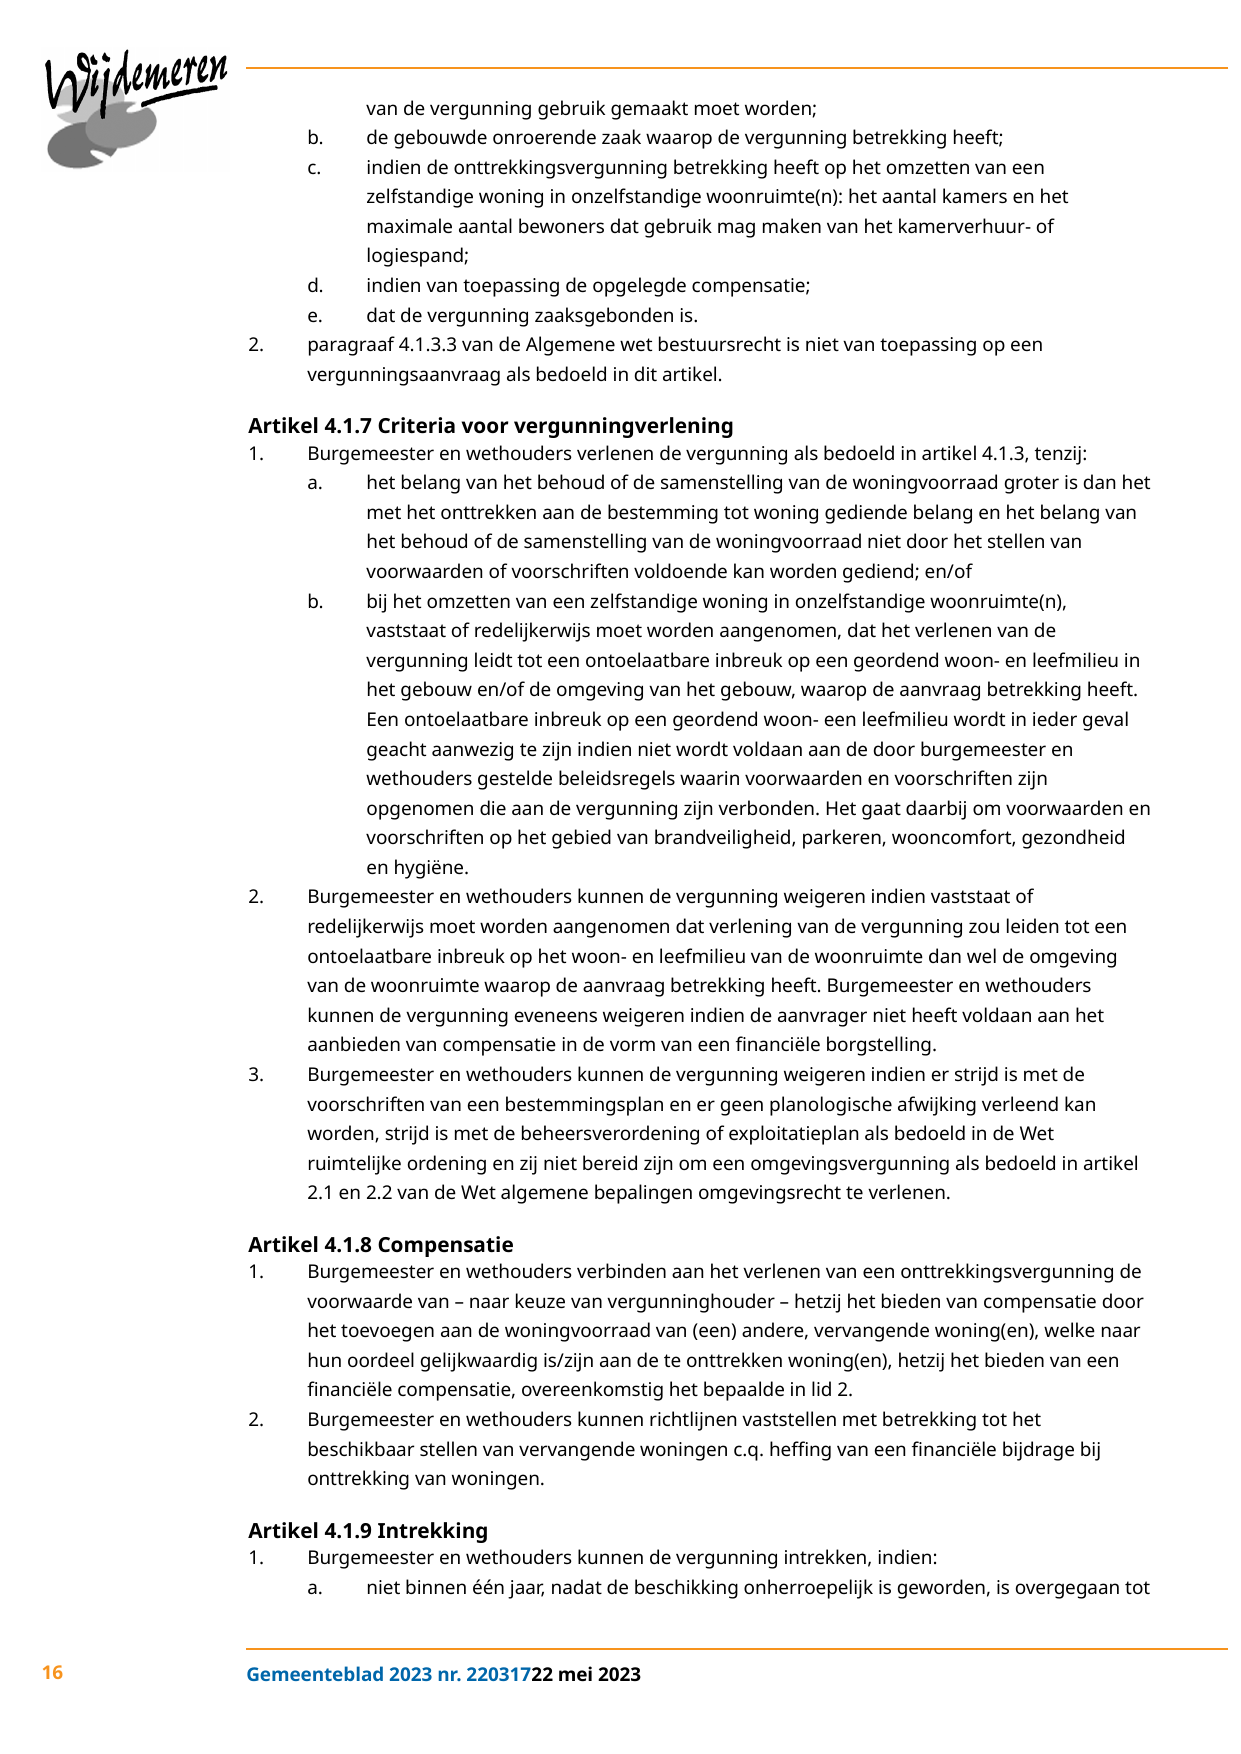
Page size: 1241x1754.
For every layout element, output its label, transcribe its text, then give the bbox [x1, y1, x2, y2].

list Burgemeester en wethouders kunnen richtlijnen vaststellen met betrekking tot het beschikbaar stellen van vervangende woningen c.q. heffing van een financiële bijdrage bij onttrekking van woningen. [248, 1406, 1152, 1491]
list indien van toepassing de opgelegde compensatie; [307, 272, 1152, 298]
list Burgemeester en wethouders verlenen de vergunning als bedoeld in artikel 4.1.3, tenzij: [248, 440, 1152, 466]
list van de vergunning gebruik gemaakt moet worden; [307, 95, 1152, 121]
list niet binnen één jaar, nadat de beschikking onherroepelijk is geworden, is overgegaan tot [307, 1574, 1152, 1599]
text Artikel 4.1.8 Compensatie [248, 1230, 1152, 1258]
list bij het omzetten van een zelfstandige woning in onzelfstandige woonruimte(n), vaststaat of redelijkerwijs moet worden aangenomen, dat het verlenen van de vergunning leidt tot een ontoelaatbare inbreuk op een geordend woon- en leefmilieu in het gebouw en/of de omgeving van het gebouw, waarop de aanvraag betrekking heeft. Een ontoelaatbare inbreuk op een geordend woon- een leefmilieu wordt in ieder geval geacht aanwezig te zijn indien niet wordt voldaan aan de door burgemeester en wethouders gestelde beleidsregels waarin voorwaarden en voorschriften zijn opgenomen die aan de vergunning zijn verbonden. Het gaat daarbij om voorwaarden en voorschriften op het gebied van brandveiligheid, parkeren, wooncomfort, gezondheid en hygiëne. [307, 588, 1152, 880]
list dat de vergunning zaaksgebonden is. [307, 302, 1152, 328]
picture [41, 47, 231, 172]
list Burgemeester en wethouders kunnen de vergunning weigeren indien er strijd is met de voorschriften van een bestemmingsplan en er geen planologische afwijking verleend kan worden, strijd is met de beheersverordening of exploitatieplan als bedoeld in de Wet ruimtelijke ordening en zij niet bereid zijn om een omgevingsvergunning als bedoeld in artikel 2.1 en 2.2 van de Wet algemene bepalingen omgevingsrecht te verlenen. [248, 1061, 1152, 1205]
list Burgemeester en wethouders verbinden aan het verlenen van een onttrekkingsvergunning de voorwaarde van – naar keuze van vergunninghouder – hetzij het bieden van compensatie door het toevoegen aan de woningvoorraad van (een) andere, vervangende woning(en), welke naar hun oordeel gelijkwaardig is/zijn aan de te onttrekken woning(en), hetzij het bieden van een financiële compensatie, overeenkomstig het bepaalde in lid 2. [248, 1258, 1152, 1402]
list Burgemeester en wethouders kunnen de vergunning weigeren indien vaststaat of redelijkerwijs moet worden aangenomen dat verlening van de vergunning zou leiden tot een ontoelaatbare inbreuk op het woon- en leefmilieu van de woonruimte dan wel de omgeving van de woonruimte waarop de aanvraag betrekking heeft. Burgemeester en wethouders kunnen de vergunning eveneens weigeren indien de aanvrager niet heeft voldaan aan het aanbieden van compensatie in de vorm van een financiële borgstelling. [248, 884, 1152, 1057]
list Burgemeester en wethouders kunnen de vergunning intrekken, indien: [248, 1544, 1152, 1570]
list het belang van het behoud of de samenstelling van de woningvoorraad groter is dan het met het onttrekken aan de bestemming tot woning gediende belang en het belang van het behoud of de samenstelling van de woningvoorraad niet door het stellen van voorwaarden of voorschriften voldoende kan worden gediend; en/of [307, 469, 1152, 584]
list de gebouwde onroerende zaak waarop de vergunning betrekking heeft; [307, 124, 1152, 150]
text Artikel 4.1.9 Intrekking [248, 1516, 1152, 1544]
list indien de onttrekkingsvergunning betrekking heeft op het omzetten van een zelfstandige woning in onzelfstandige woonruimte(n): het aantal kamers en het maximale aantal bewoners dat gebruik mag maken van het kamerverhuur- of logiespand; [307, 154, 1152, 268]
text Artikel 4.1.7 Criteria voor vergunningverlening [248, 411, 1152, 440]
list paragraaf 4.1.3.3 van de Algemene wet bestuursrecht is niet van toepassing op een vergunningsaanvraag als bedoeld in dit artikel. [248, 331, 1152, 387]
